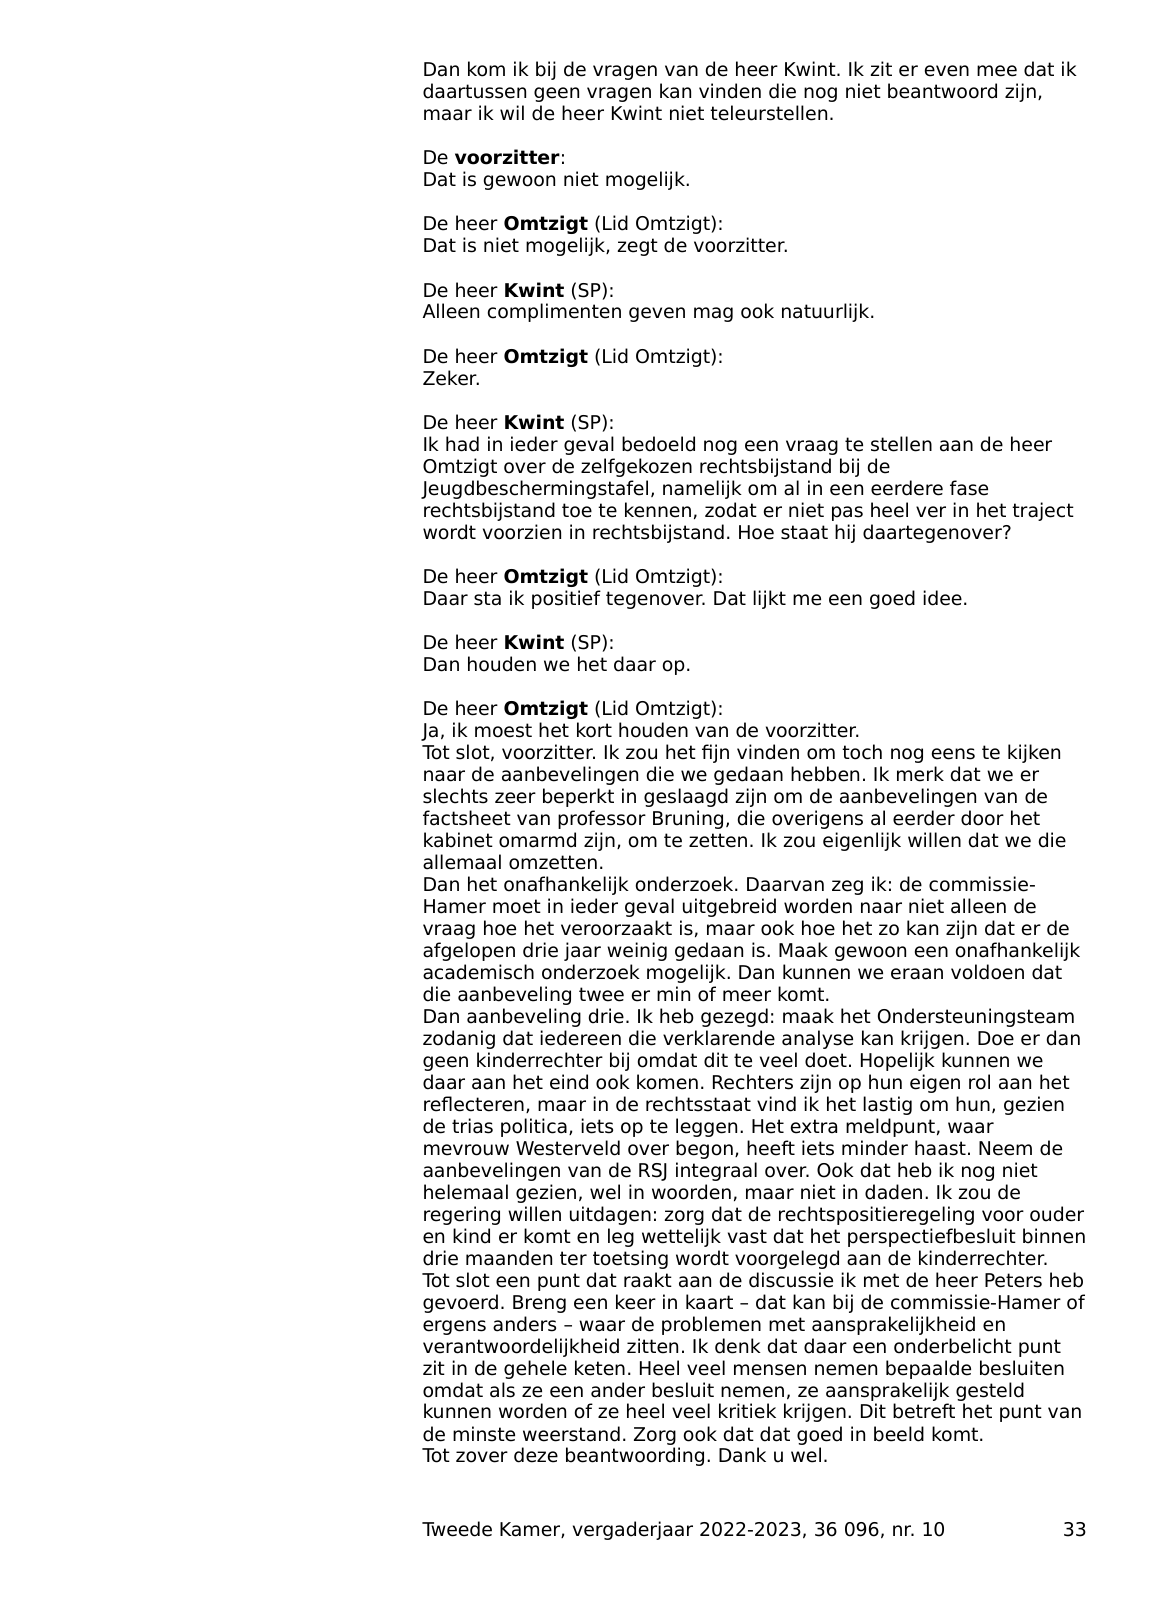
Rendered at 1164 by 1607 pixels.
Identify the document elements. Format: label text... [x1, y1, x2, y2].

text De heer Omtzigt (Lid Omtzigt): [422, 698, 1087, 720]
text De heer Kwint (SP): [422, 412, 1087, 434]
text Tot slot, voorzitter. Ik zou het fijn vinden om toch nog eens te kijken naar de aanbevelingen die we gedaan hebben. Ik merk dat we er slechts zeer beperkt in geslaagd zijn om de aanbevelingen van de factsheet van professor Bruning, die overigens al eerder door het kabinet omarmd zijn, om te zetten. Ik zou eigenlijk willen dat we die allemaal omzetten. [422, 742, 1087, 874]
text De heer Omtzigt (Lid Omtzigt): [422, 566, 1087, 588]
text Zeker. [422, 368, 1087, 389]
text De voorzitter: [422, 147, 1087, 169]
text De heer Kwint (SP): [422, 279, 1087, 301]
text Tot slot een punt dat raakt aan de discussie ik met de heer Peters heb gevoerd. Breng een keer in kaart – dat kan bij de commissie-Hamer of ergens anders – waar de problemen met aansprakelijkheid en verantwoordelijkheid zitten. Ik denk dat daar een onderbelicht punt zit in de gehele keten. Heel veel mensen nemen bepaalde besluiten omdat als ze een ander besluit nemen, ze aansprakelijk gesteld kunnen worden of ze heel veel kritiek krijgen. Dit betreft het punt van de minste weerstand. Zorg ook dat dat goed in beeld komt. [422, 1269, 1087, 1445]
text De heer Omtzigt (Lid Omtzigt): [422, 213, 1087, 235]
text Alleen complimenten geven mag ook natuurlijk. [422, 301, 1087, 323]
text Dan aanbeveling drie. Ik heb gezegd: maak het Ondersteuningsteam zodanig dat iedereen die verklarende analyse kan krijgen. Doe er dan geen kinderrechter bij omdat dit te veel doet. Hopelijk kunnen we daar aan het eind ook komen. Rechters zijn op hun eigen rol aan het reflecteren, maar in de rechtsstaat vind ik het lastig om hun, gezien de trias politica, iets op te leggen. Het extra meldpunt, waar mevrouw Westerveld over begon, heeft iets minder haast. Neem de aanbevelingen van de RSJ integraal over. Ook dat heb ik nog niet helemaal gezien, wel in woorden, maar niet in daden. Ik zou de regering willen uitdagen: zorg dat de rechtspositieregeling voor ouder en kind er komt en leg wettelijk vast dat het perspectiefbesluit binnen drie maanden ter toetsing wordt voorgelegd aan de kinderrechter. [422, 1006, 1087, 1269]
text Dat is niet mogelijk, zegt de voorzitter. [422, 235, 1087, 257]
text Dan houden we het daar op. [422, 654, 1087, 676]
text Dan het onafhankelijk onderzoek. Daarvan zeg ik: de commissie-Hamer moet in ieder geval uitgebreid worden naar niet alleen de vraag hoe het veroorzaakt is, maar ook hoe het zo kan zijn dat er de afgelopen drie jaar weinig gedaan is. Maak gewoon een onafhankelijk academisch onderzoek mogelijk. Dan kunnen we eraan voldoen dat die aanbeveling twee er min of meer komt. [422, 874, 1087, 1006]
text Dat is gewoon niet mogelijk. [422, 169, 1087, 191]
text Daar sta ik positief tegenover. Dat lijkt me een goed idee. [422, 588, 1087, 610]
text Dan kom ik bij de vragen van de heer Kwint. Ik zit er even mee dat ik daartussen geen vragen kan vinden die nog niet beantwoord zijn, maar ik wil de heer Kwint niet teleurstellen. [422, 59, 1087, 125]
text Ja, ik moest het kort houden van de voorzitter. [422, 720, 1087, 742]
text De heer Omtzigt (Lid Omtzigt): [422, 346, 1087, 368]
text Ik had in ieder geval bedoeld nog een vraag te stellen aan de heer Omtzigt over de zelfgekozen rechtsbijstand bij de Jeugdbeschermingstafel, namelijk om al in een eerdere fase rechtsbijstand toe te kennen, zodat er niet pas heel ver in het traject wordt voorzien in rechtsbijstand. Hoe staat hij daartegenover? [422, 434, 1087, 544]
text De heer Kwint (SP): [422, 632, 1087, 654]
text Tot zover deze beantwoording. Dank u wel. [422, 1445, 1087, 1467]
